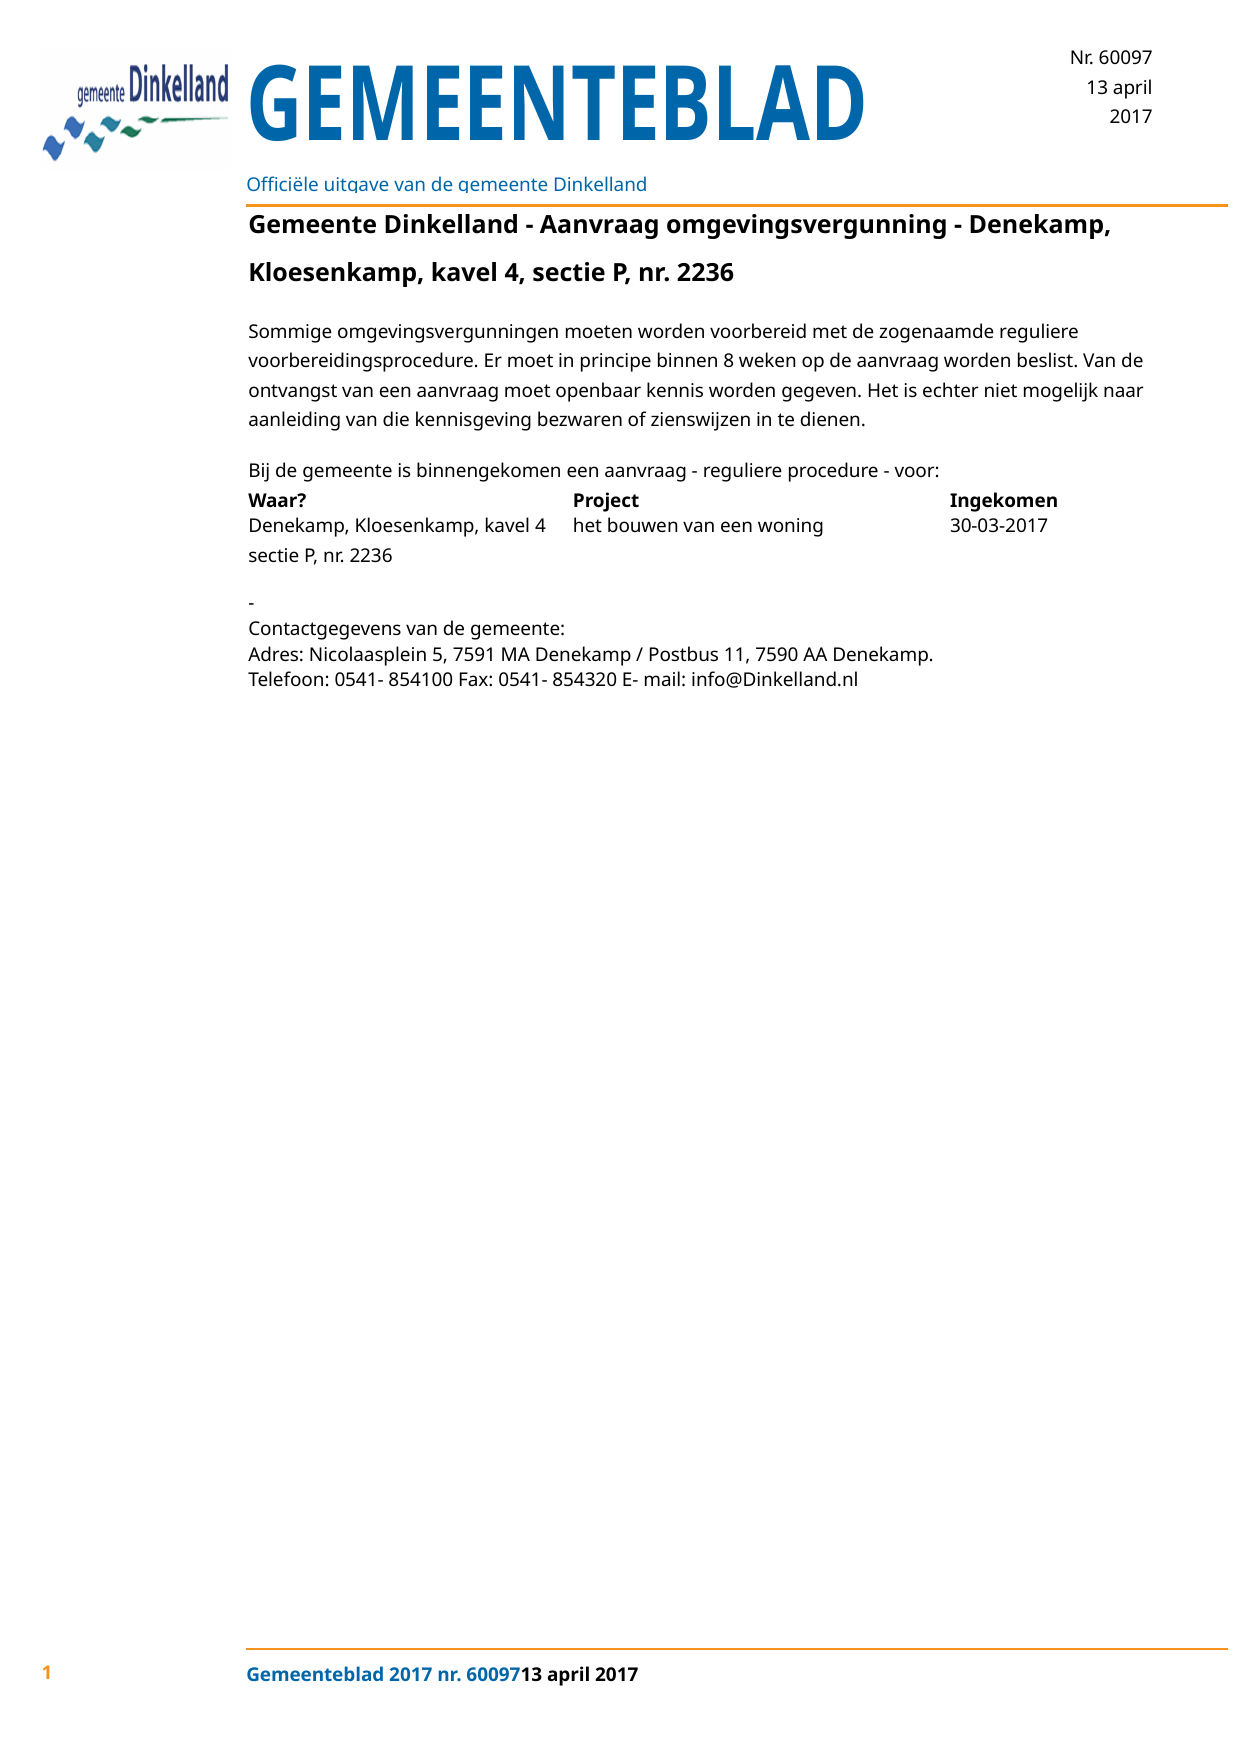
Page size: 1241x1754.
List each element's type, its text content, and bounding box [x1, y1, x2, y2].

table_cell het bouwen van een woning [573, 513, 950, 568]
text Adres: Nicolaasplein 5, 7591 MA Denekamp / Postbus 11, 7590 AA Denekamp. [248, 641, 1152, 666]
text Sommige omgevingsvergunningen moeten worden voorbereid met de zogenaamde reguliere voorbereidingsprocedure. Er moet in principe binnen 8 weken op de aanvraag worden beslist. Van de ontvangst van een aanvraag moet openbaar kennis worden gegeven. Het is echter niet mogelijk naar aanleiding van die kennisgeving bezwaren of zienswijzen in te dienen. [248, 318, 1152, 432]
table_header Ingekomen [950, 487, 1152, 512]
text Telefoon: 0541- 854100 Fax: 0541- 854320 E- mail: info@Dinkelland.nl [248, 666, 1152, 692]
text Bij de gemeente is binnengekomen een aanvraag - reguliere procedure - voor: [248, 457, 1152, 483]
text - [248, 589, 1152, 615]
picture [41, 47, 231, 172]
table_cell Denekamp, Kloesenkamp, kavel 4 sectie P, nr. 2236 [248, 513, 573, 568]
table_header Waar? [248, 487, 573, 512]
table_header Project [573, 487, 950, 512]
text Contactgegevens van de gemeente: [248, 615, 1152, 641]
table_cell 30-03-2017 [950, 513, 1152, 568]
text Gemeente Dinkelland - Aanvraag omgevingsvergunning - Denekamp, Kloesenkamp, kavel 4, sectie P, nr. 2236 [248, 207, 1152, 288]
